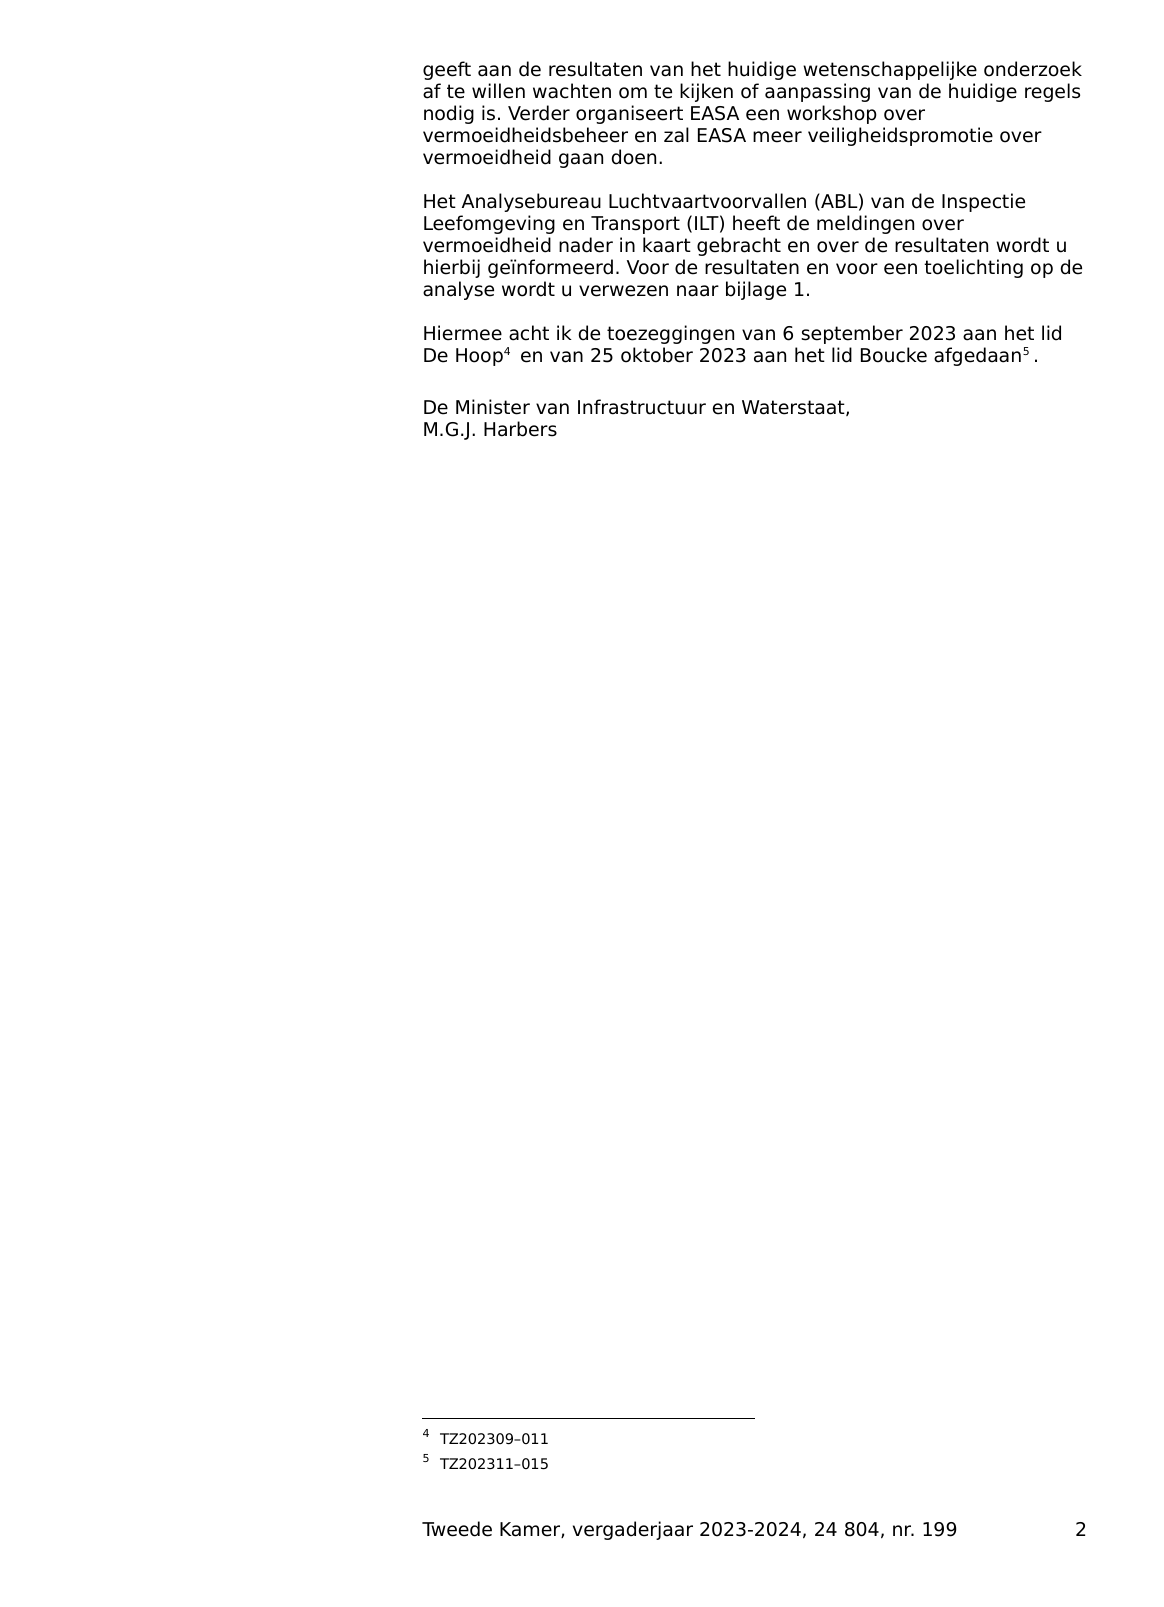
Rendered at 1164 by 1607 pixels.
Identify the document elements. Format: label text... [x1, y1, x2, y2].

text TZ202309–011 [422, 1427, 1087, 1449]
text Het Analysebureau Luchtvaartvoorvallen (ABL) van de Inspectie Leefomgeving en Transport (ILT) heeft de meldingen over vermoeidheid nader in kaart gebracht en over de resultaten wordt u hierbij geïnformeerd. Voor de resultaten en voor een toelichting op de analyse wordt u verwezen naar bijlage 1. [422, 191, 1087, 301]
text geeft aan de resultaten van het huidige wetenschappelijke onderzoek af te willen wachten om te kijken of aanpassing van de huidige regels nodig is. Verder organiseert EASA een workshop over vermoeidheidsbeheer en zal EASA meer veiligheidspromotie over vermoeidheid gaan doen. [422, 59, 1087, 169]
text TZ202311–015 [422, 1452, 1087, 1474]
text De Minister van Infrastructuur en Waterstaat, M.G.J. Harbers [422, 397, 1087, 441]
text Hiermee acht ik de toezeggingen van 6 september 2023 aan het lid De Hoop en van 25 oktober 2023 aan het lid Boucke afgedaan. [422, 323, 1087, 367]
